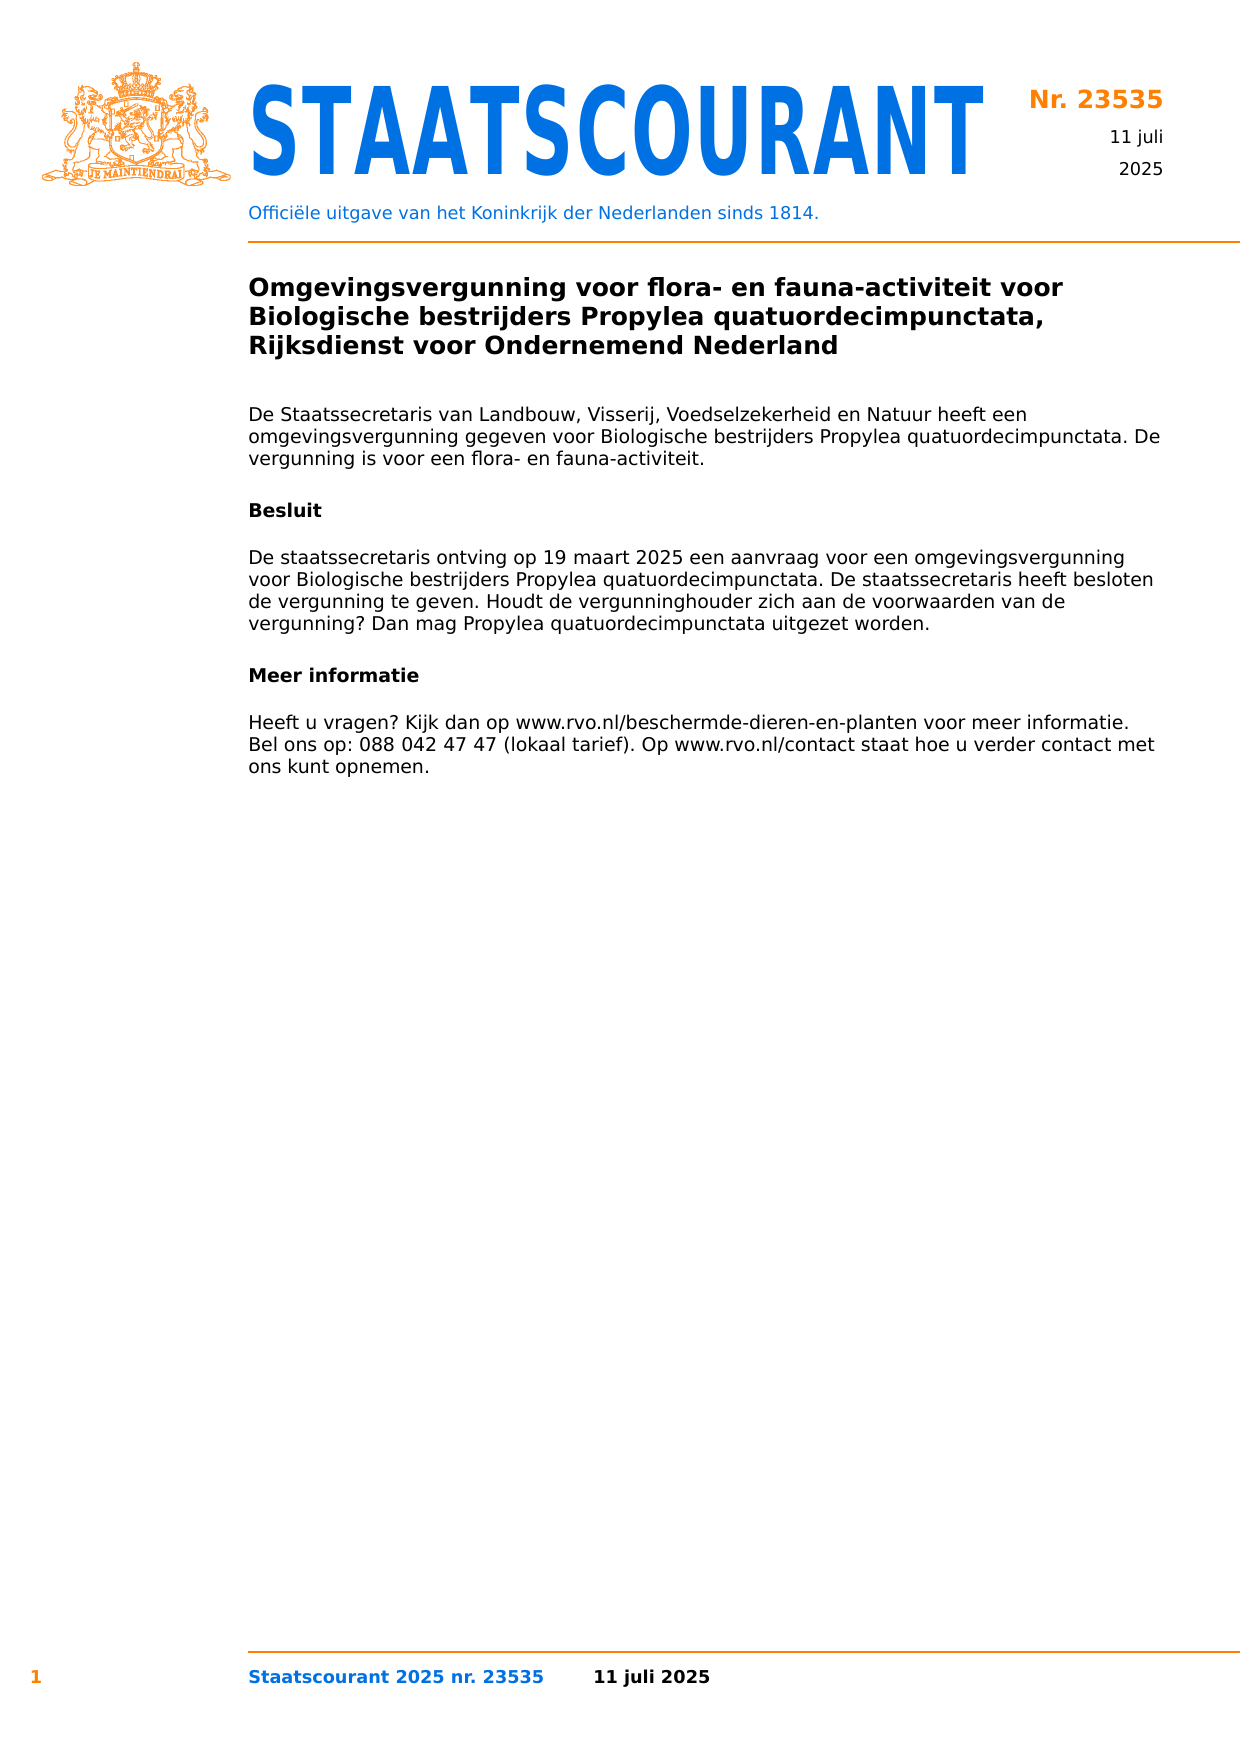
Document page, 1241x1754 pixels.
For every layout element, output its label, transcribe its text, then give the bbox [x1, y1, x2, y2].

text Heeft u vragen? Kijk dan op www.rvo.nl/beschermde-dieren-en-planten voor meer informatie. Bel ons op: 088 042 47 47 (lokaal tarief). Op www.rvo.nl/contact staat hoe u verder contact met ons kunt opnemen. [248, 712, 1163, 778]
picture [41, 62, 231, 186]
table_cell 2025 [998, 153, 1240, 203]
table_cell 11 juli [998, 121, 1240, 153]
table_cell Officiële uitgave van het Koninkrijk der Nederlanden sinds 1814. [248, 203, 1240, 241]
text De staatssecretaris ontving op 19 maart 2025 een aanvraag voor een omgevingsvergunning voor Biologische bestrijders Propylea quatuordecimpunctata. De staatssecretaris heeft besloten de vergunning te geven. Houdt de vergunninghouder zich aan de voorwaarden van de vergunning? Dan mag Propylea quatuordecimpunctata uitgezet worden. [248, 547, 1163, 635]
subtitle Omgevingsvergunning voor flora- en fauna-activiteit voor Biologische bestrijders Propylea quatuordecimpunctata, Rijksdienst voor Ondernemend Nederland [248, 273, 1163, 361]
table_header [25, 62, 248, 241]
subtitle Besluit [248, 500, 1163, 522]
text De Staatssecretaris van Landbouw, Visserij, Voedselzekerheid en Natuur heeft een omgevingsvergunning gegeven voor Biologische bestrijders Propylea quatuordecimpunctata. De vergunning is voor een flora- en fauna-activiteit. [248, 404, 1163, 470]
table_header STAATSCOURANT [248, 62, 998, 203]
table_header Nr. 23535 [998, 62, 1240, 121]
subtitle Meer informatie [248, 665, 1163, 687]
